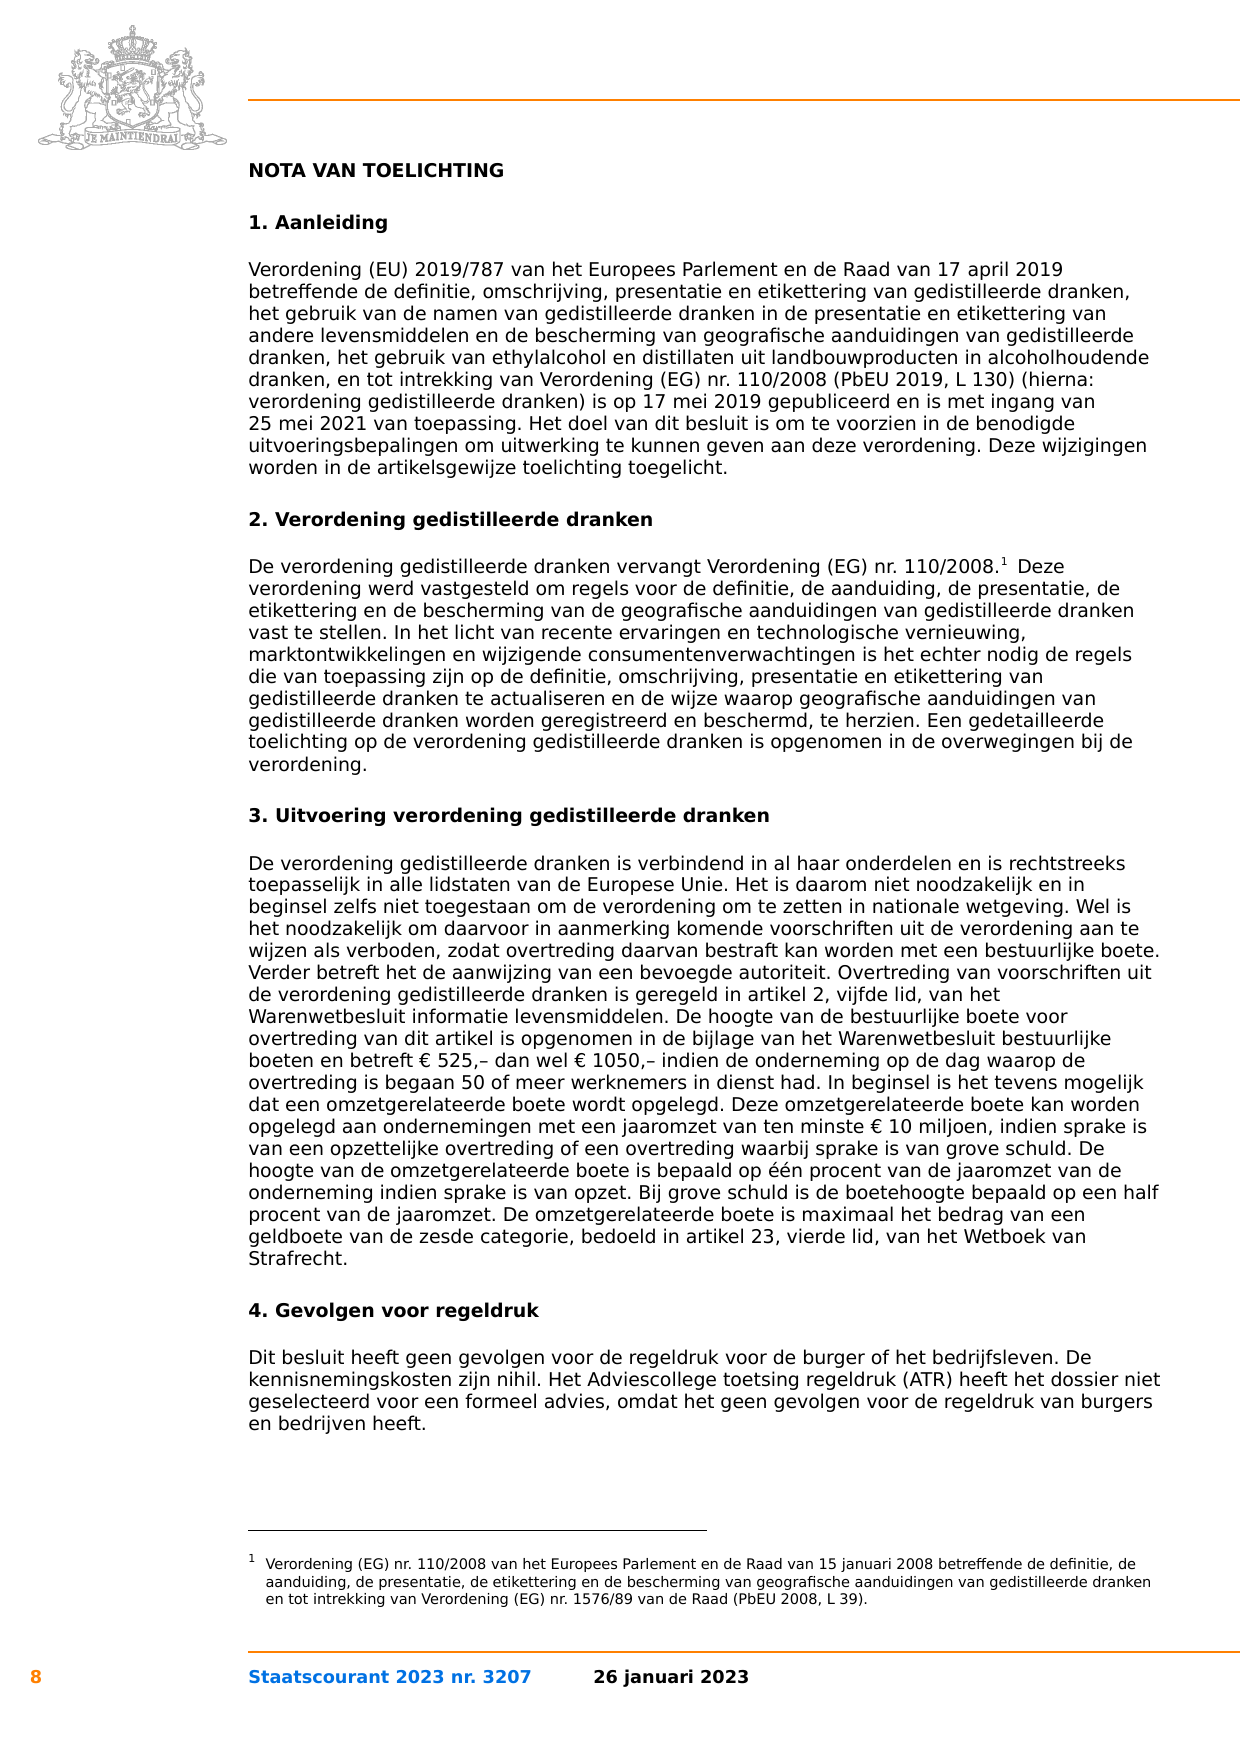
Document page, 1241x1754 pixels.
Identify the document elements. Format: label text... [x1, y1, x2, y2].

subtitle 3. Uitvoering verordening gedistilleerde dranken [248, 805, 1163, 827]
text Verordening (EG) nr. 110/2008 van het Europees Parlement en de Raad van 15 januari 2008 betreffende de definitie, de aanduiding, de presentatie, de etikettering en de bescherming van geografische aanduidingen van gedistilleerde dranken en tot intrekking van Verordening (EG) nr. 1576/89 van de Raad (PbEU 2008, L 39). [248, 1552, 1163, 1608]
subtitle NOTA VAN TOELICHTING [248, 160, 1163, 182]
picture [38, 25, 227, 150]
text De verordening gedistilleerde dranken vervangt Verordening (EG) nr. 110/2008. Deze verordening werd vastgesteld om regels voor de definitie, de aanduiding, de presentatie, de etikettering en de bescherming van de geografische aanduidingen van gedistilleerde dranken vast te stellen. In het licht van recente ervaringen en technologische vernieuwing, marktontwikkelingen en wijzigende consumentenverwachtingen is het echter nodig de regels die van toepassing zijn op de definitie, omschrijving, presentatie en etikettering van gedistilleerde dranken te actualiseren en de wijze waarop geografische aanduidingen van gedistilleerde dranken worden geregistreerd en beschermd, te herzien. Een gedetailleerde toelichting op de verordening gedistilleerde dranken is opgenomen in de overwegingen bij de verordening. [248, 556, 1163, 775]
text De verordening gedistilleerde dranken is verbindend in al haar onderdelen en is rechtstreeks toepasselijk in alle lidstaten van de Europese Unie. Het is daarom niet noodzakelijk en in beginsel zelfs niet toegestaan om de verordening om te zetten in nationale wetgeving. Wel is het noodzakelijk om daarvoor in aanmerking komende voorschriften uit de verordening aan te wijzen als verboden, zodat overtreding daarvan bestraft kan worden met een bestuurlijke boete. Verder betreft het de aanwijzing van een bevoegde autoriteit. Overtreding van voorschriften uit de verordening gedistilleerde dranken is geregeld in artikel 2, vijfde lid, van het Warenwetbesluit informatie levensmiddelen. De hoogte van de bestuurlijke boete voor overtreding van dit artikel is opgenomen in de bijlage van het Warenwetbesluit bestuurlijke boeten en betreft € 525,– dan wel € 1050,– indien de onderneming op de dag waarop de overtreding is begaan 50 of meer werknemers in dienst had. In beginsel is het tevens mogelijk dat een omzetgerelateerde boete wordt opgelegd. Deze omzetgerelateerde boete kan worden opgelegd aan ondernemingen met een jaaromzet van ten minste € 10 miljoen, indien sprake is van een opzettelijke overtreding of een overtreding waarbij sprake is van grove schuld. De hoogte van de omzetgerelateerde boete is bepaald op één procent van de jaaromzet van de onderneming indien sprake is van opzet. Bij grove schuld is de boetehoogte bepaald op een half procent van de jaaromzet. De omzetgerelateerde boete is maximaal het bedrag van een geldboete van de zesde categorie, bedoeld in artikel 23, vierde lid, van het Wetboek van Strafrecht. [248, 852, 1163, 1270]
text Dit besluit heeft geen gevolgen voor de regeldruk voor de burger of het bedrijfsleven. De kennisnemingskosten zijn nihil. Het Adviescollege toetsing regeldruk (ATR) heeft het dossier niet geselecteerd voor een formeel advies, omdat het geen gevolgen voor de regeldruk van burgers en bedrijven heeft. [248, 1347, 1163, 1435]
subtitle 4. Gevolgen voor regeldruk [248, 1300, 1163, 1322]
subtitle 1. Aanleiding [248, 212, 1163, 234]
text Verordening (EU) 2019/787 van het Europees Parlement en de Raad van 17 april 2019 betreffende de definitie, omschrijving, presentatie en etikettering van gedistilleerde dranken, het gebruik van de namen van gedistilleerde dranken in de presentatie en etikettering van andere levensmiddelen en de bescherming van geografische aanduidingen van gedistilleerde dranken, het gebruik van ethylalcohol en distillaten uit landbouwproducten in alcoholhoudende dranken, en tot intrekking van Verordening (EG) nr. 110/2008 (PbEU 2019, L 130) (hierna: verordening gedistilleerde dranken) is op 17 mei 2019 gepubliceerd en is met ingang van 25 mei 2021 van toepassing. Het doel van dit besluit is om te voorzien in de benodigde uitvoeringsbepalingen om uitwerking te kunnen geven aan deze verordening. Deze wijzigingen worden in de artikelsgewijze toelichting toegelicht. [248, 259, 1163, 479]
subtitle 2. Verordening gedistilleerde dranken [248, 509, 1163, 531]
